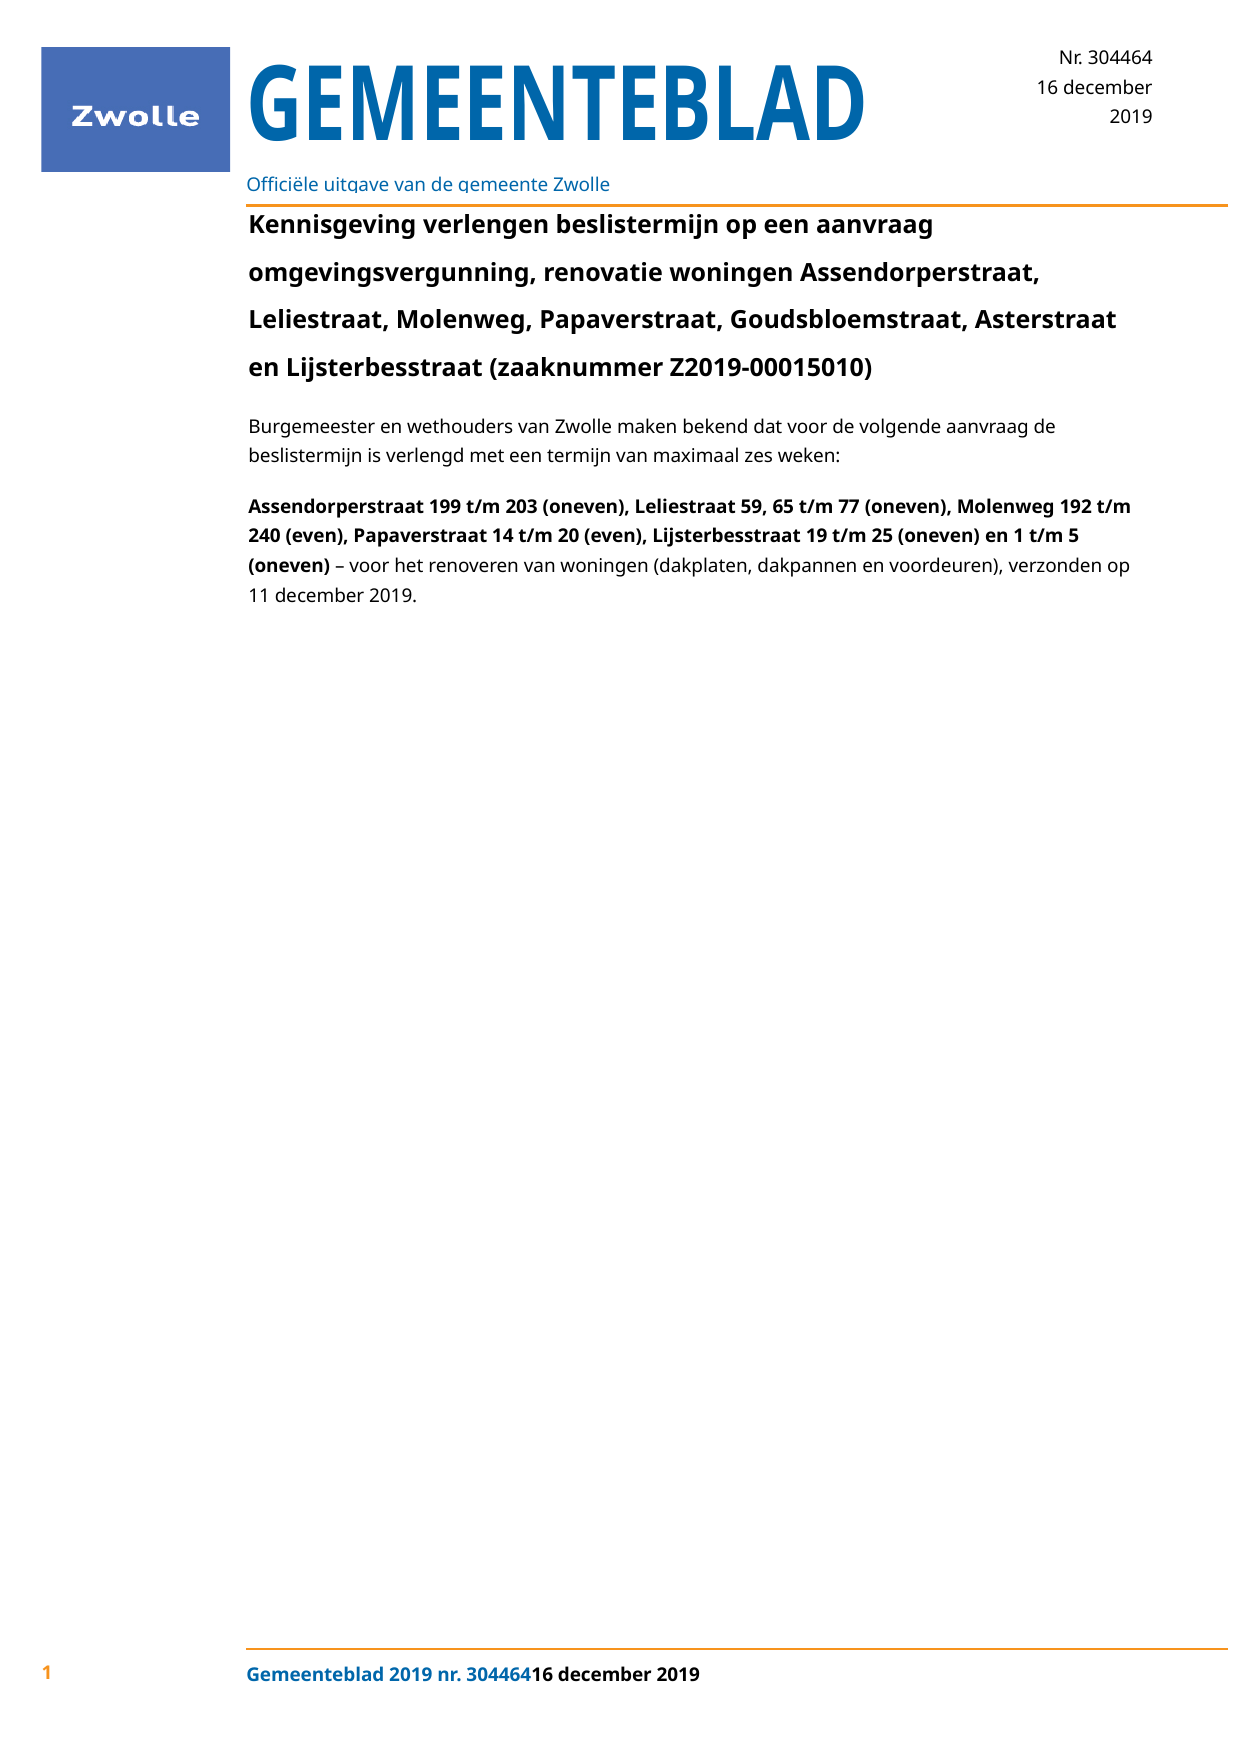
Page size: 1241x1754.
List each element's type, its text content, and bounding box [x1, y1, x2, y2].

text Kennisgeving verlengen beslistermijn op een aanvraag omgevingsvergunning, renovatie woningen Assendorperstraat, Leliestraat, Molenweg, Papaverstraat, Goudsbloemstraat, Asterstraat en Lijsterbesstraat (zaaknummer Z2019-00015010) [248, 207, 1152, 384]
text Assendorperstraat 199 t/m 203 (oneven), Leliestraat 59, 65 t/m 77 (oneven), Molenweg 192 t/m 240 (even), Papaverstraat 14 t/m 20 (even), Lijsterbesstraat 19 t/m 25 (oneven) en 1 t/m 5 (oneven) – voor het renoveren van woningen (dakplaten, dakpannen en voordeuren), verzonden op 11 december 2019. [248, 493, 1152, 608]
picture [41, 47, 231, 172]
text Burgemeester en wethouders van Zwolle maken bekend dat voor de volgende aanvraag de beslistermijn is verlengd met een termijn van maximaal zes weken: [248, 413, 1152, 468]
